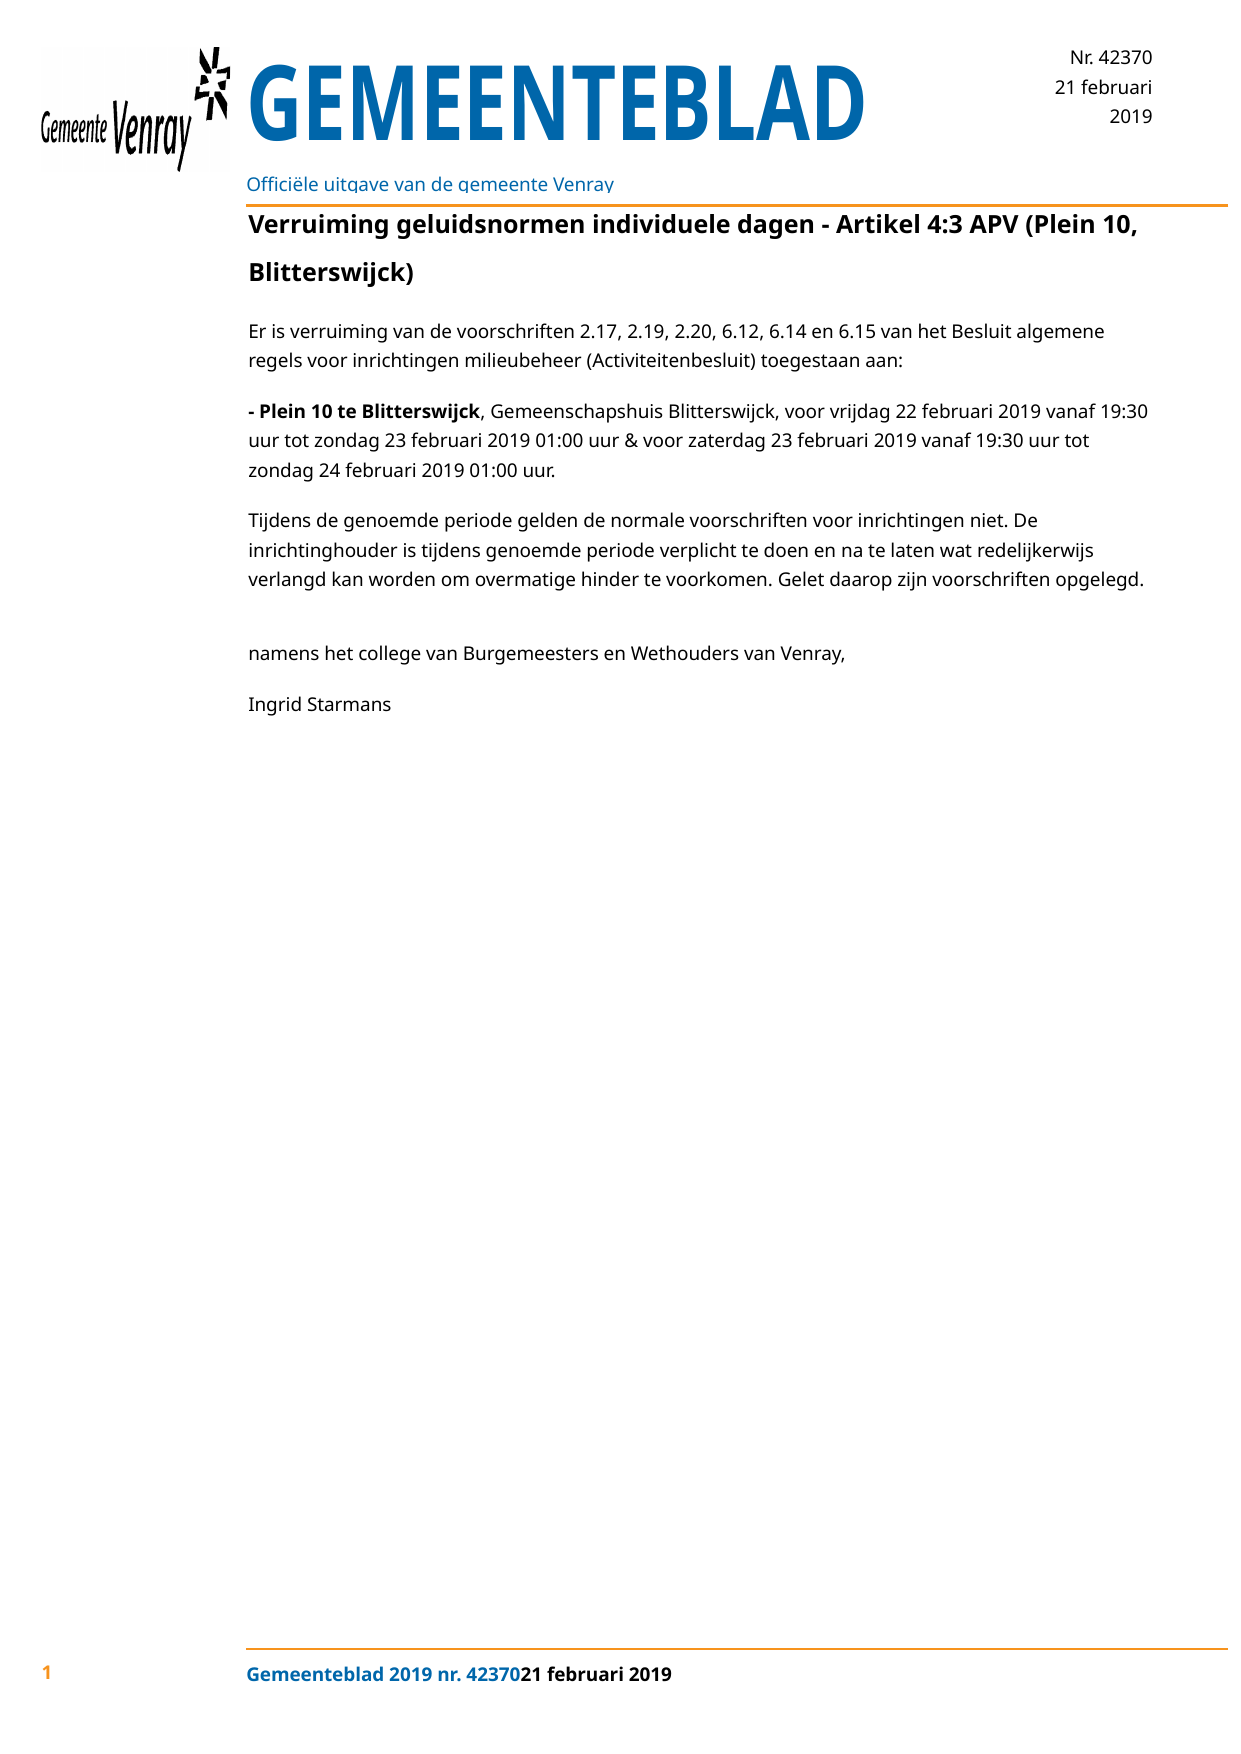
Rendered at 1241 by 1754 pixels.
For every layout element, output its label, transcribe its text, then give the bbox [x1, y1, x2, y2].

text Er is verruiming van de voorschriften 2.17, 2.19, 2.20, 6.12, 6.14 en 6.15 van het Besluit algemene regels voor inrichtingen milieubeheer (Activiteitenbesluit) toegestaan aan: [248, 318, 1152, 373]
text namens het college van Burgemeesters en Wethouders van Venray, [248, 640, 1152, 666]
text Ingrid Starmans [248, 692, 1152, 717]
picture [41, 47, 231, 172]
text - Plein 10 te Blitterswijck, Gemeenschapshuis Blitterswijck, voor vrijdag 22 februari 2019 vanaf 19:30 uur tot zondag 23 februari 2019 01:00 uur & voor zaterdag 23 februari 2019 vanaf 19:30 uur tot zondag 24 februari 2019 01:00 uur. [248, 398, 1152, 483]
text Verruiming geluidsnormen individuele dagen - Artikel 4:3 APV (Plein 10, Blitterswijck) [248, 207, 1152, 288]
text Tijdens de genoemde periode gelden de normale voorschriften voor inrichtingen niet. De inrichtinghouder is tijdens genoemde periode verplicht te doen en na te laten wat redelijkerwijs verlangd kan worden om overmatige hinder te voorkomen. Gelet daarop zijn voorschriften opgelegd. [248, 507, 1152, 592]
